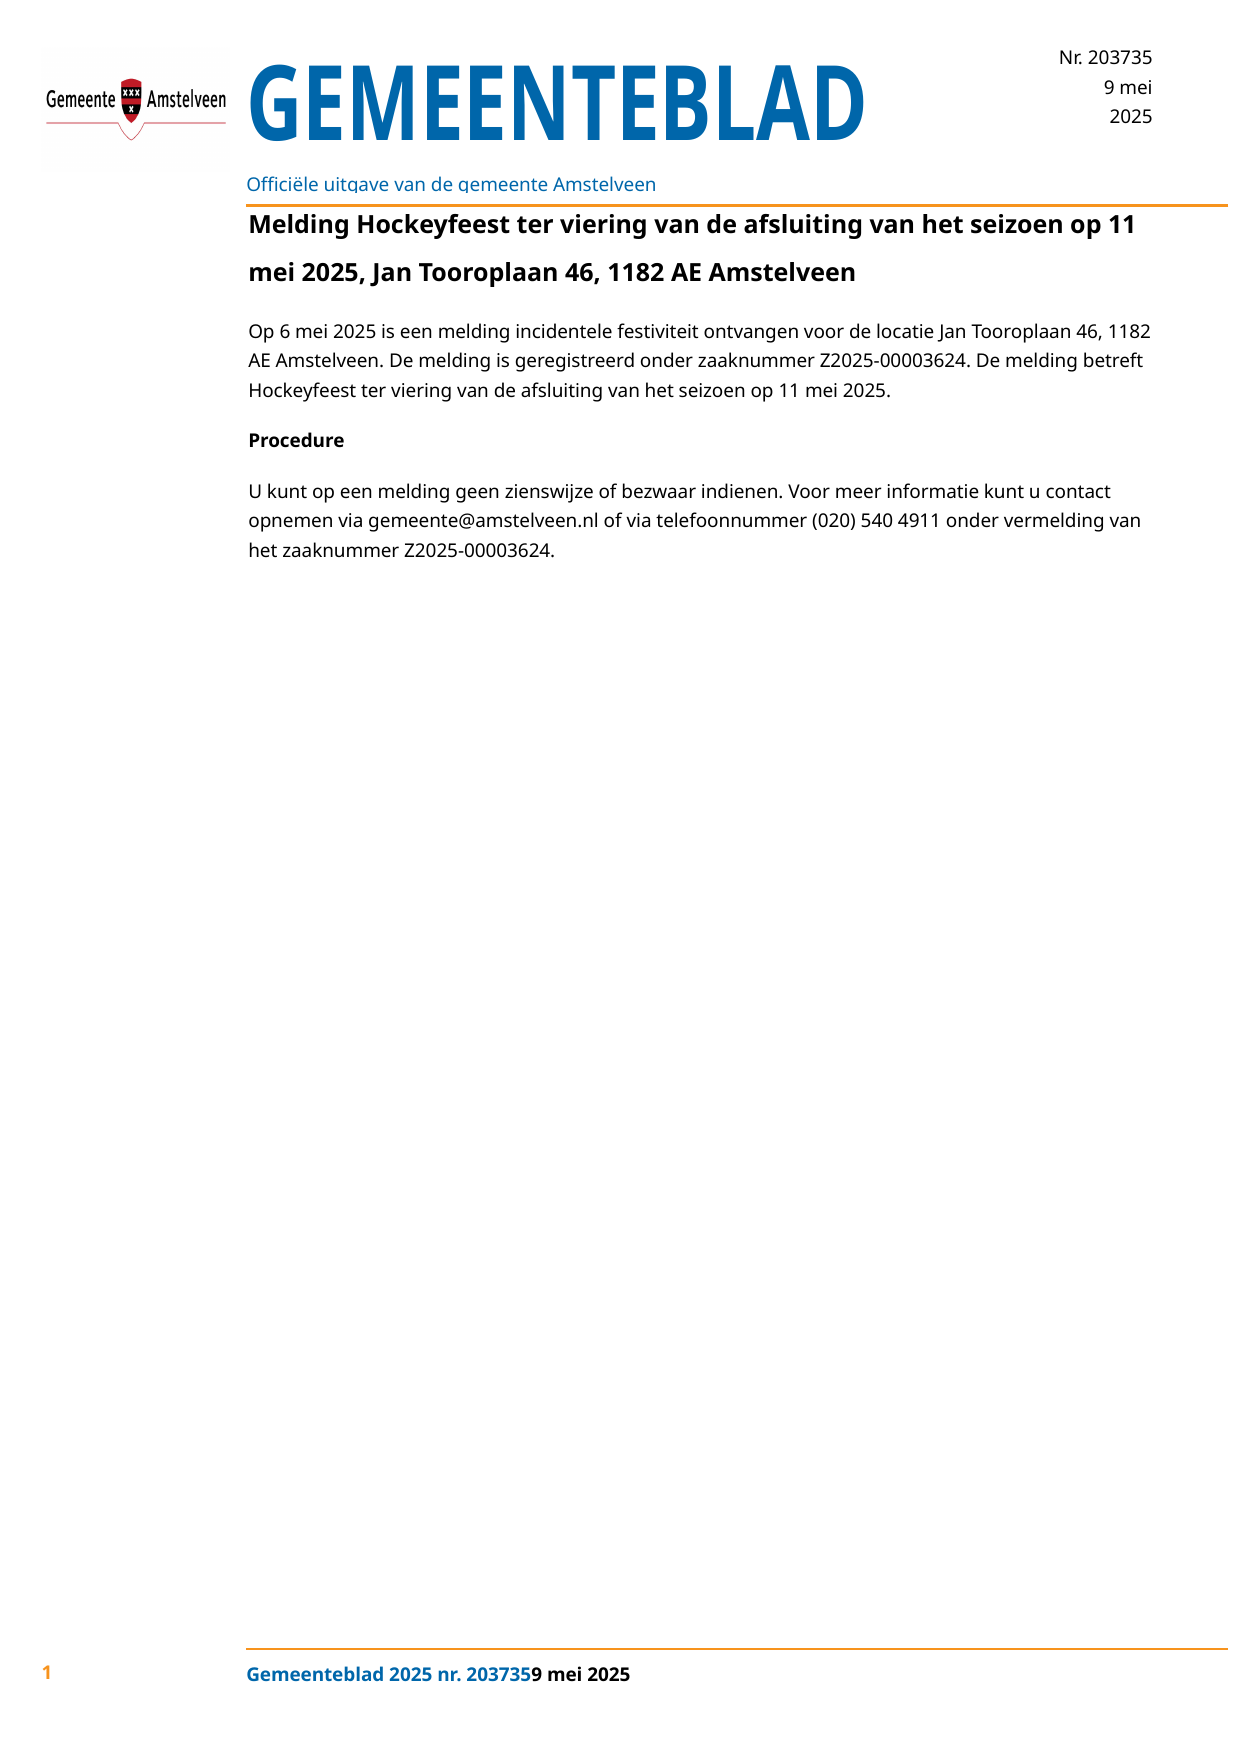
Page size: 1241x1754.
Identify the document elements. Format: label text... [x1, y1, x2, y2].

text Op 6 mei 2025 is een melding incidentele festiviteit ontvangen voor de locatie Jan Tooroplaan 46, 1182 AE Amstelveen. De melding is geregistreerd onder zaaknummer Z2025-00003624. De melding betreft Hockeyfeest ter viering van de afsluiting van het seizoen op 11 mei 2025. [248, 318, 1152, 403]
text Melding Hockeyfeest ter viering van de afsluiting van het seizoen op 11 mei 2025, Jan Tooroplaan 46, 1182 AE Amstelveen [248, 207, 1152, 288]
text Procedure [248, 427, 1152, 453]
picture [41, 47, 231, 172]
text U kunt op een melding geen zienswijze of bezwaar indienen. Voor meer informatie kunt u contact opnemen via gemeente@amstelveen.nl of via telefoonnummer (020) 540 4911 onder vermelding van het zaaknummer Z2025-00003624. [248, 478, 1152, 563]
